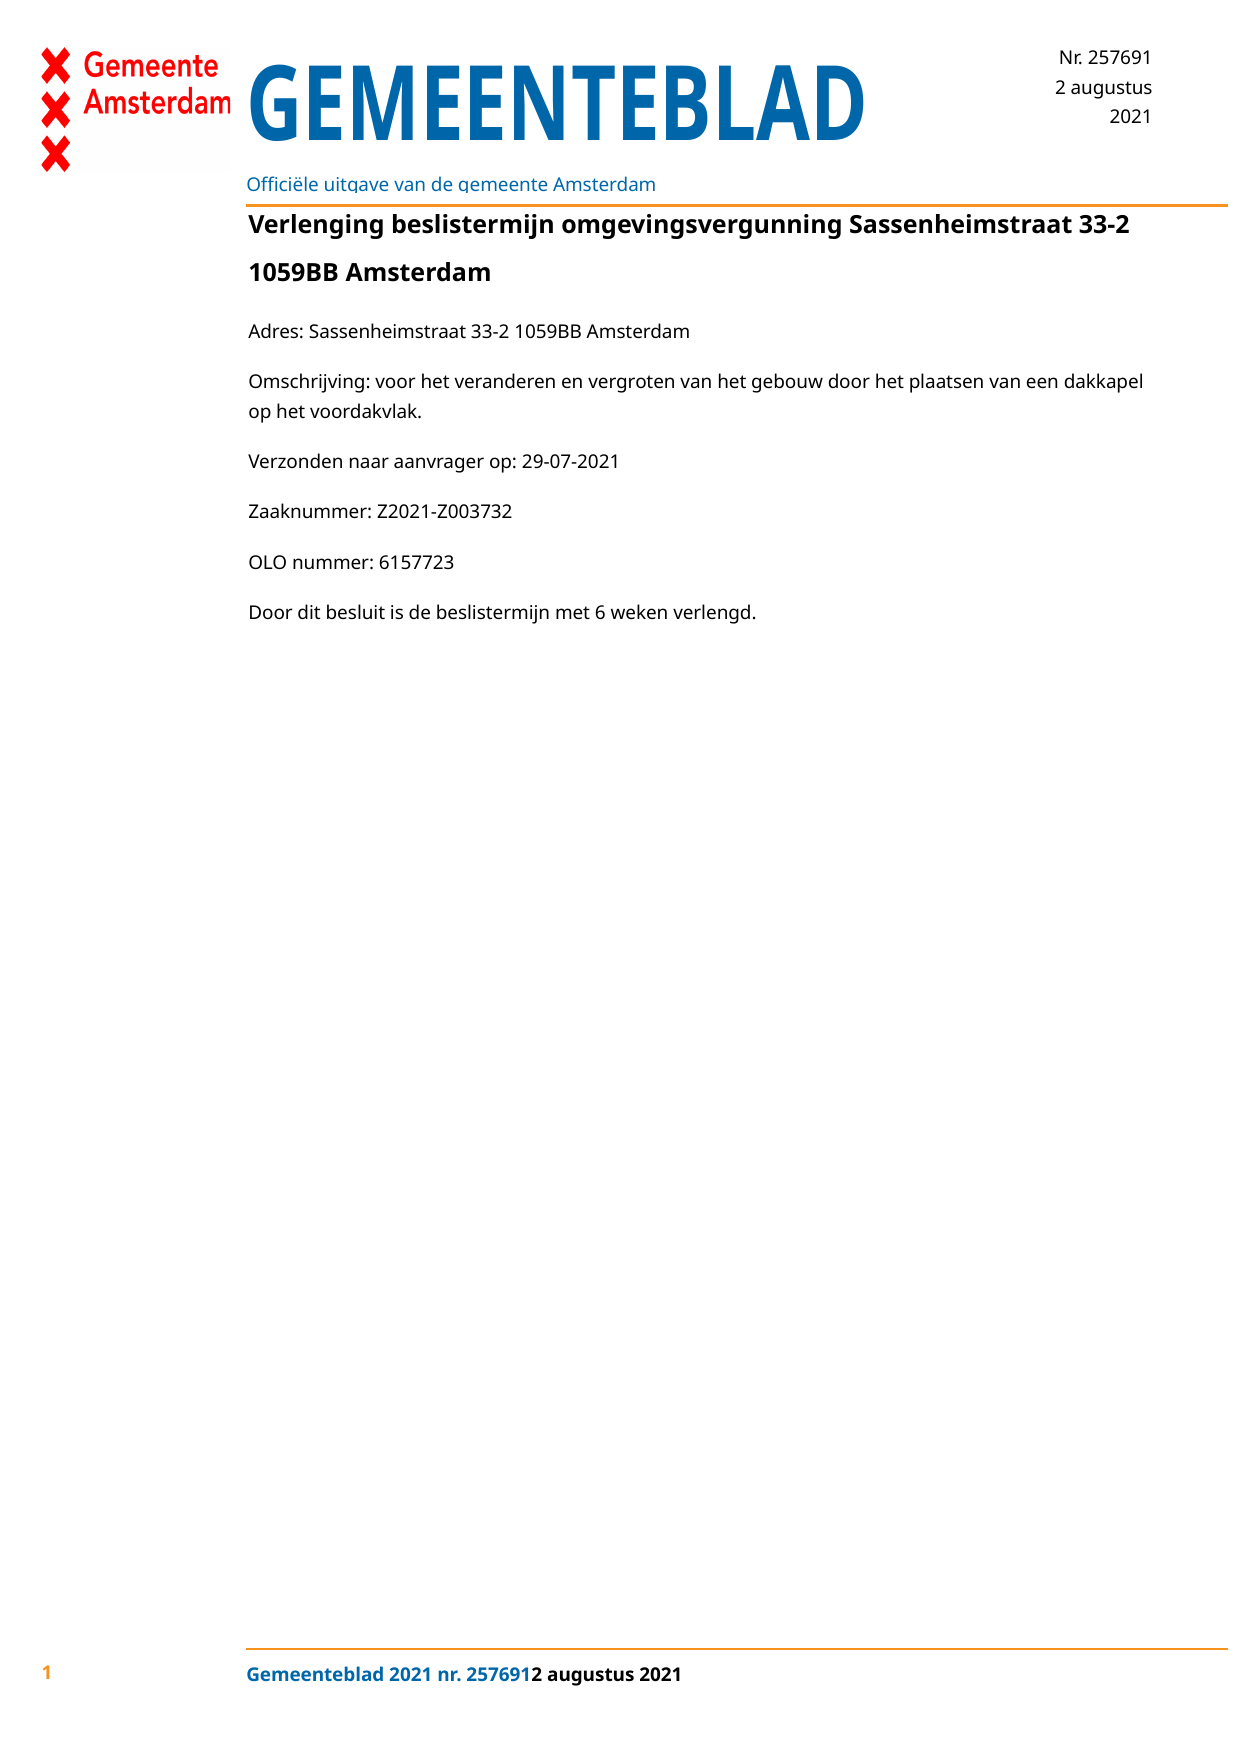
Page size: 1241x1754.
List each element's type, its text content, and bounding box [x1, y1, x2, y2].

text Verzonden naar aanvrager op: 29-07-2021 [248, 448, 1152, 474]
text Verlenging beslistermijn omgevingsvergunning Sassenheimstraat 33-2 1059BB Amsterdam [248, 207, 1152, 288]
text Omschrijving: voor het veranderen en vergroten van het gebouw door het plaatsen van een dakkapel op het voordakvlak. [248, 368, 1152, 424]
text Adres: Sassenheimstraat 33-2 1059BB Amsterdam [248, 318, 1152, 344]
text Door dit besluit is de beslistermijn met 6 weken verlengd. [248, 599, 1152, 625]
text Zaaknummer: Z2021-Z003732 [248, 499, 1152, 524]
picture [41, 47, 231, 172]
text OLO nummer: 6157723 [248, 549, 1152, 575]
